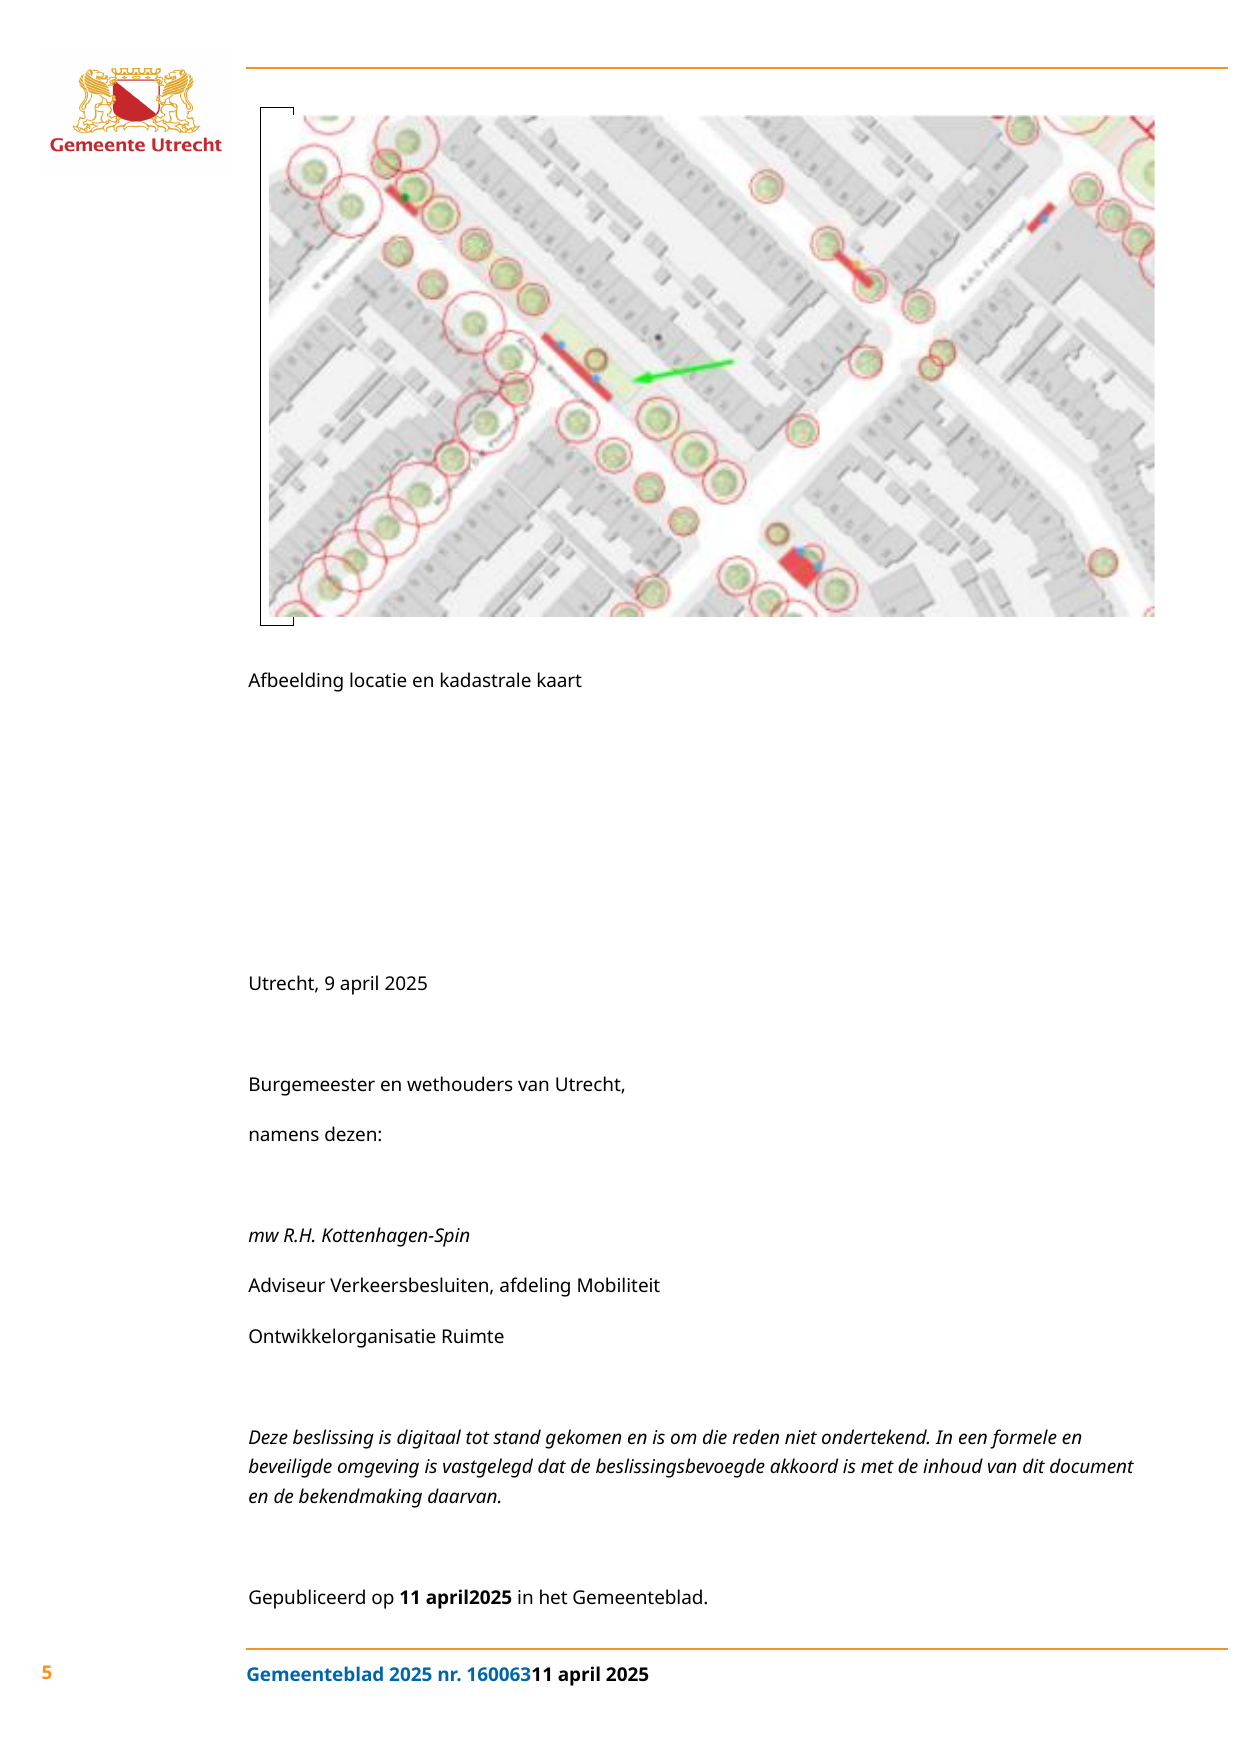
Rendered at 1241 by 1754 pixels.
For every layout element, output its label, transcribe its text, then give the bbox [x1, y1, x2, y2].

text Adviseur Verkeersbesluiten, afdeling Mobiliteit [248, 1273, 1152, 1298]
text Gepubliceerd op 11 april2025 in het Gemeenteblad. [248, 1584, 1152, 1609]
picture [41, 47, 231, 172]
text Utrecht, 9 april 2025 [248, 970, 1152, 996]
text Burgemeester en wethouders van Utrecht, [248, 1071, 1152, 1097]
text namens dezen: [248, 1121, 1152, 1147]
text mw R.H. Kottenhagen-Spin [248, 1222, 1152, 1248]
text Ontwikkelorganisatie Ruimte [248, 1323, 1152, 1349]
text Deze beslissing is digitaal tot stand gekomen en is om die reden niet ondertekend. In een formele en beveiligde omgeving is vastgelegd dat de beslissingsbevoegde akkoord is met de inhoud van dit document en de bekendmaking daarvan. [248, 1424, 1152, 1509]
picture [268, 115, 1155, 617]
text Afbeelding locatie en kadastrale kaart [248, 668, 1152, 693]
